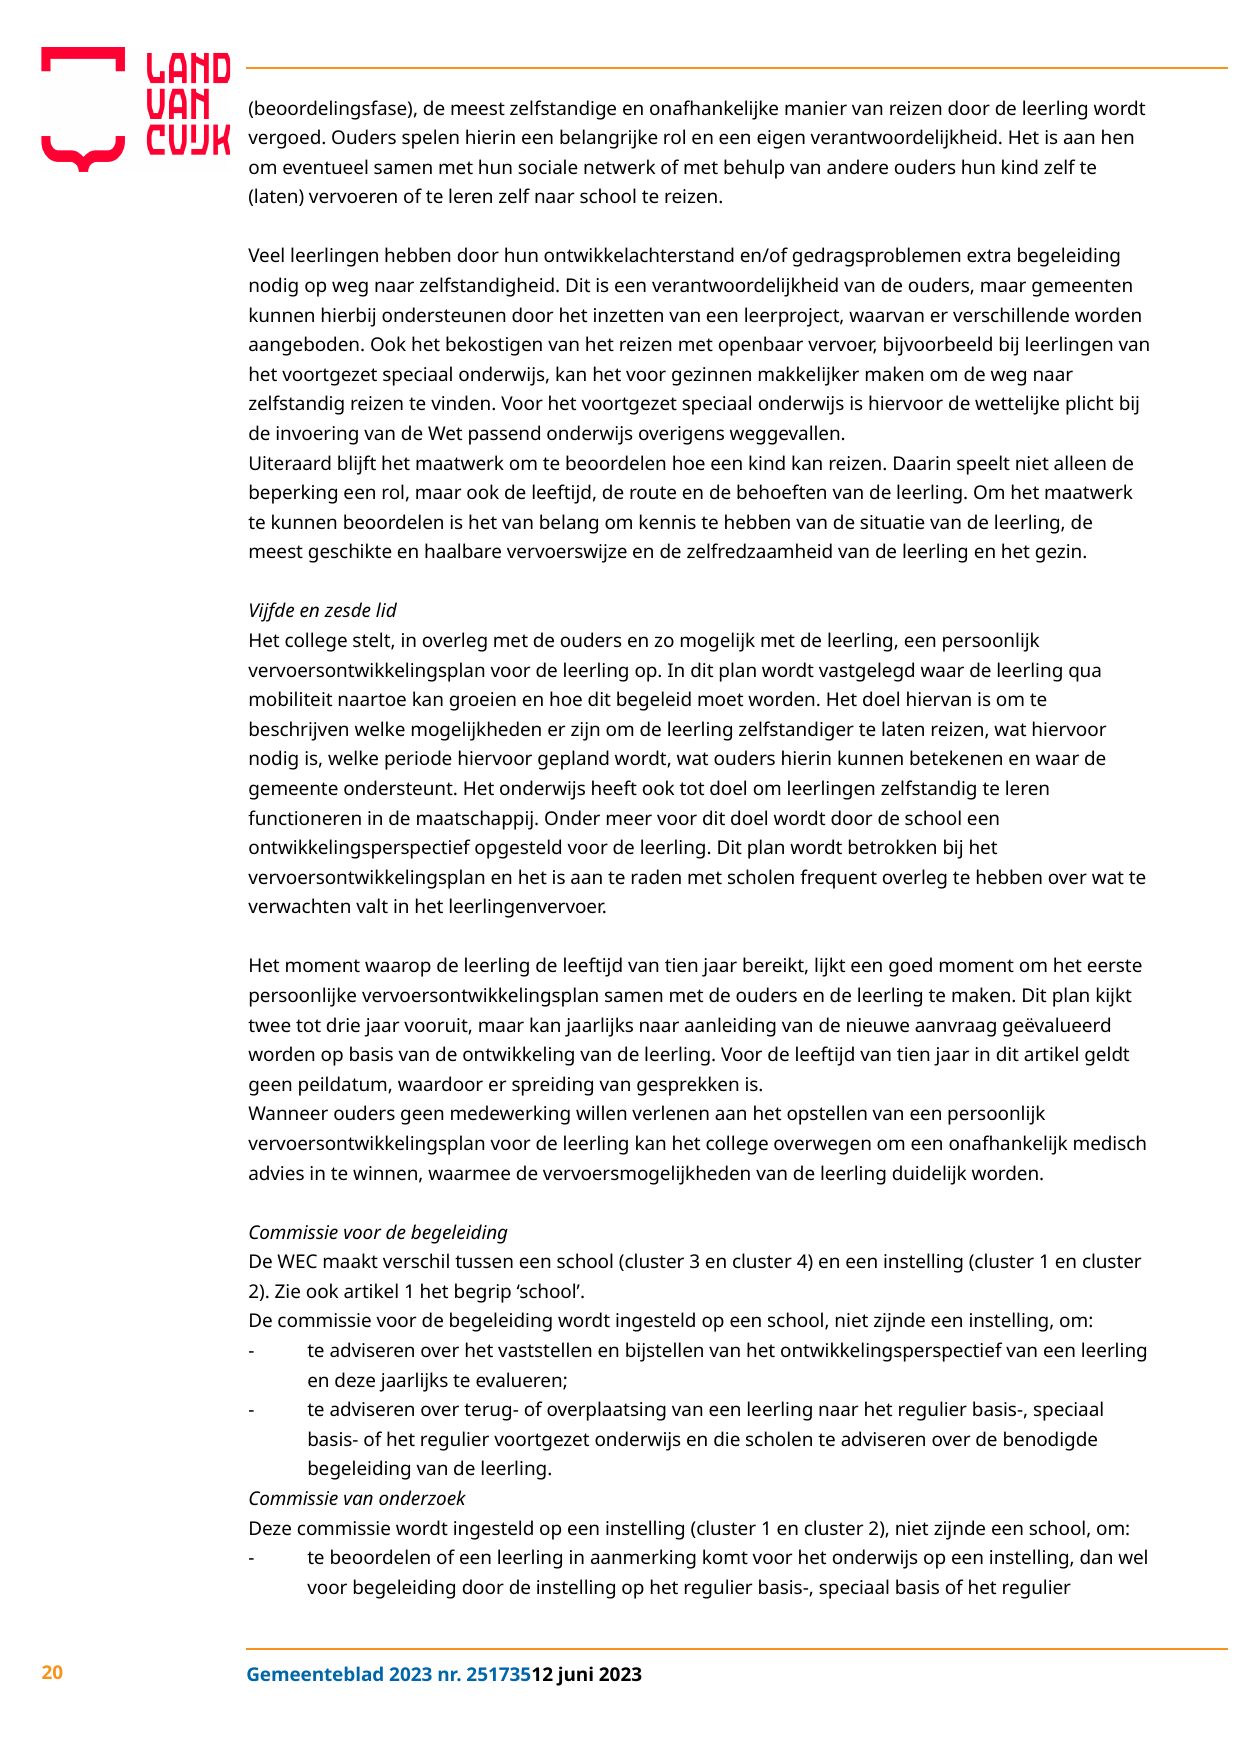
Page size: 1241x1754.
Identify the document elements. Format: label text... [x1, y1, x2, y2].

text Vijfde en zesde lid [248, 598, 1152, 623]
text Deze commissie wordt ingesteld op een instelling (cluster 1 en cluster 2), niet zijnde een school, om: [248, 1515, 1152, 1541]
text De commissie voor de begeleiding wordt ingesteld op een school, niet zijnde een instelling, om: [248, 1308, 1152, 1333]
list te adviseren over terug- of overplaatsing van een leerling naar het regulier basis-, speciaal basis- of het regulier voortgezet onderwijs en die scholen te adviseren over de benodigde begeleiding van de leerling. [248, 1396, 1152, 1481]
text Commissie voor de begeleiding [248, 1219, 1152, 1245]
list te adviseren over het vaststellen en bijstellen van het ontwikkelingsperspectief van een leerling en deze jaarlijks te evalueren; [248, 1337, 1152, 1393]
text Wanneer ouders geen medewerking willen verlenen aan het opstellen van een persoonlijk vervoersontwikkelingsplan voor de leerling kan het college overwegen om een onafhankelijk medisch advies in te winnen, waarmee de vervoersmogelijkheden van de leerling duidelijk worden. [248, 1101, 1152, 1186]
text Het college stelt, in overleg met de ouders en zo mogelijk met de leerling, een persoonlijk vervoersontwikkelingsplan voor de leerling op. In dit plan wordt vastgelegd waar de leerling qua mobiliteit naartoe kan groeien en hoe dit begeleid moet worden. Het doel hiervan is om te beschrijven welke mogelijkheden er zijn om de leerling zelfstandiger te laten reizen, wat hiervoor nodig is, welke periode hiervoor gepland wordt, wat ouders hierin kunnen betekenen en waar de gemeente ondersteunt. Het onderwijs heeft ook tot doel om leerlingen zelfstandig te leren functioneren in de maatschappij. Onder meer voor dit doel wordt door de school een ontwikkelingsperspectief opgesteld voor de leerling. Dit plan wordt betrokken bij het vervoersontwikkelingsplan en het is aan te raden met scholen frequent overleg te hebben over wat te verwachten valt in het leerlingenvervoer. [248, 627, 1152, 919]
text (beoordelingsfase), de meest zelfstandige en onafhankelijke manier van reizen door de leerling wordt vergoed. Ouders spelen hierin een belangrijke rol en een eigen verantwoordelijkheid. Het is aan hen om eventueel samen met hun sociale netwerk of met behulp van andere ouders hun kind zelf te (laten) vervoeren of te leren zelf naar school te reizen. [248, 95, 1152, 209]
text Het moment waarop de leerling de leeftijd van tien jaar bereikt, lijkt een goed moment om het eerste persoonlijke vervoersontwikkelingsplan samen met de ouders en de leerling te maken. Dit plan kijkt twee tot drie jaar vooruit, maar kan jaarlijks naar aanleiding van de nieuwe aanvraag geëvalueerd worden op basis van de ontwikkeling van de leerling. Voor de leeftijd van tien jaar in dit artikel geldt geen peildatum, waardoor er spreiding van gesprekken is. [248, 953, 1152, 1097]
text De WEC maakt verschil tussen een school (cluster 3 en cluster 4) en een instelling (cluster 1 en cluster 2). Zie ook artikel 1 het begrip ‘school’. [248, 1248, 1152, 1304]
text Uiteraard blijft het maatwerk om te beoordelen hoe een kind kan reizen. Daarin speelt niet alleen de beperking een rol, maar ook de leeftijd, de route en de behoeften van de leerling. Om het maatwerk te kunnen beoordelen is het van belang om kennis te hebben van de situatie van de leerling, de meest geschikte en haalbare vervoerswijze en de zelfredzaamheid van de leerling en het gezin. [248, 450, 1152, 564]
list te beoordelen of een leerling in aanmerking komt voor het onderwijs op een instelling, dan wel voor begeleiding door de instelling op het regulier basis-, speciaal basis of het regulier [248, 1544, 1152, 1600]
text Commissie van onderzoek [248, 1485, 1152, 1511]
text Veel leerlingen hebben door hun ontwikkelachterstand en/of gedragsproblemen extra begeleiding nodig op weg naar zelfstandigheid. Dit is een verantwoordelijkheid van de ouders, maar gemeenten kunnen hierbij ondersteunen door het inzetten van een leerproject, waarvan er verschillende worden aangeboden. Ook het bekostigen van het reizen met openbaar vervoer, bijvoorbeeld bij leerlingen van het voortgezet speciaal onderwijs, kan het voor gezinnen makkelijker maken om de weg naar zelfstandig reizen te vinden. Voor het voortgezet speciaal onderwijs is hiervoor de wettelijke plicht bij de invoering van de Wet passend onderwijs overigens weggevallen. [248, 243, 1152, 446]
picture [41, 47, 231, 172]
